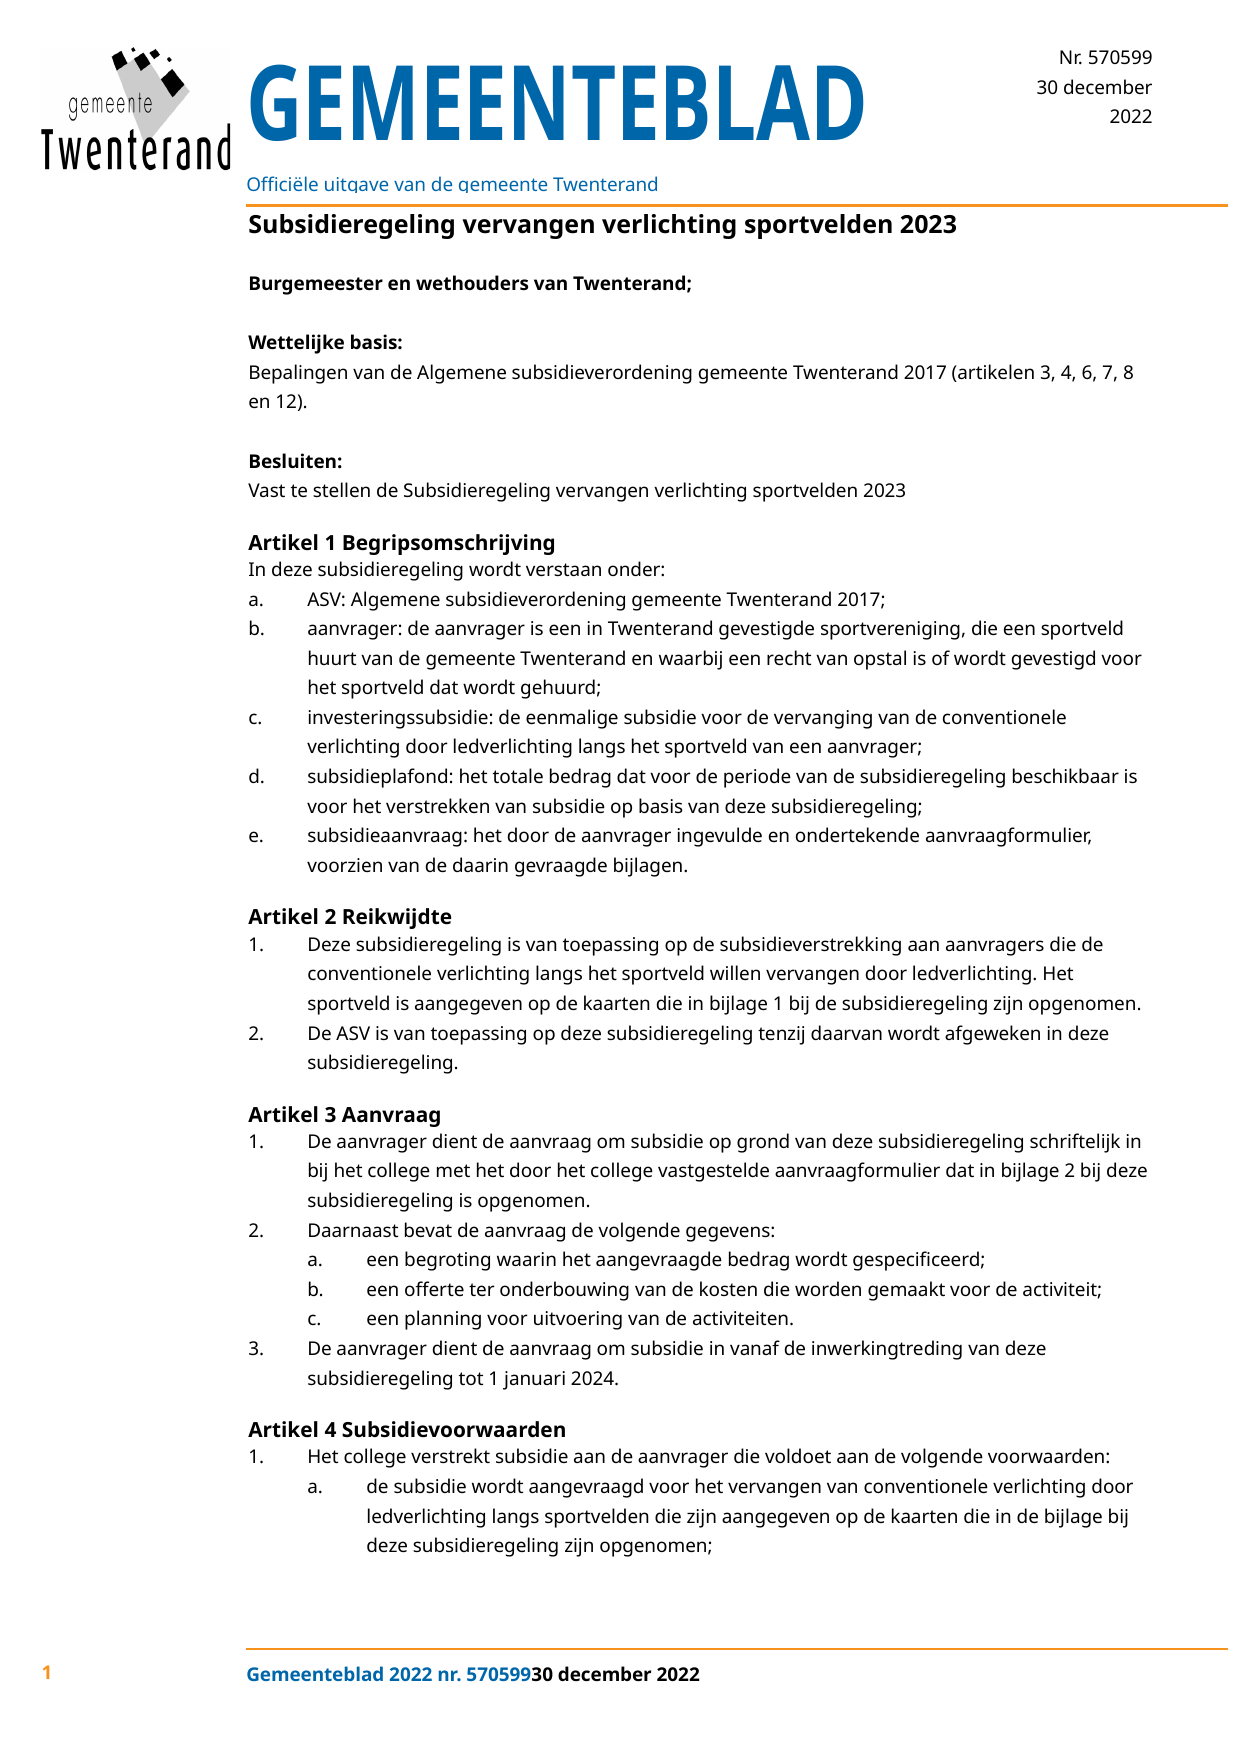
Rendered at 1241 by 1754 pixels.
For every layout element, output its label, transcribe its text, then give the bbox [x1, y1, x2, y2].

text Subsidieregeling vervangen verlichting sportvelden 2023 [248, 207, 1152, 241]
list Daarnaast bevat de aanvraag de volgende gegevens: [248, 1217, 1152, 1243]
list ASV: Algemene subsidieverordening gemeente Twenterand 2017; [248, 586, 1152, 612]
list de subsidie wordt aangevraagd voor het vervangen van conventionele verlichting door ledverlichting langs sportvelden die zijn aangegeven op de kaarten die in de bijlage bij deze subsidieregeling zijn opgenomen; [307, 1473, 1152, 1558]
list Deze subsidieregeling is van toepassing op de subsidieverstrekking aan aanvragers die de conventionele verlichting langs het sportveld willen vervangen door ledverlichting. Het sportveld is aangegeven op de kaarten die in bijlage 1 bij de subsidieregeling zijn opgenomen. [248, 931, 1152, 1016]
list een offerte ter onderbouwing van de kosten die worden gemaakt voor de activiteit; [307, 1276, 1152, 1302]
text Artikel 1 Begripsomschrijving [248, 528, 1152, 556]
list subsidieaanvraag: het door de aanvrager ingevulde en ondertekende aanvraagformulier, voorzien van de daarin gevraagde bijlagen. [248, 822, 1152, 878]
list een begroting waarin het aangevraagde bedrag wordt gespecificeerd; [307, 1246, 1152, 1272]
picture [41, 47, 231, 172]
text Artikel 3 Aanvraag [248, 1100, 1152, 1128]
text In deze subsidieregeling wordt verstaan onder: [248, 556, 1152, 582]
text Bepalingen van de Algemene subsidieverordening gemeente Twenterand 2017 (artikelen 3, 4, 6, 7, 8 en 12). [248, 359, 1152, 414]
list Het college verstrekt subsidie aan de aanvrager die voldoet aan de volgende voorwaarden: [248, 1444, 1152, 1469]
list De aanvrager dient de aanvraag om subsidie in vanaf de inwerkingtreding van deze subsidieregeling tot 1 januari 2024. [248, 1335, 1152, 1391]
text Besluiten: [248, 448, 1152, 473]
list investeringssubsidie: de eenmalige subsidie voor de vervanging van de conventionele verlichting door ledverlichting langs het sportveld van een aanvrager; [248, 704, 1152, 759]
list een planning voor uitvoering van de activiteiten. [307, 1306, 1152, 1331]
list De aanvrager dient de aanvraag om subsidie op grond van deze subsidieregeling schriftelijk in bij het college met het door het college vastgestelde aanvraagformulier dat in bijlage 2 bij deze subsidieregeling is opgenomen. [248, 1128, 1152, 1213]
text Wettelijke basis: [248, 329, 1152, 355]
text Burgemeester en wethouders van Twenterand; [248, 270, 1152, 296]
text Vast te stellen de Subsidieregeling vervangen verlichting sportvelden 2023 [248, 477, 1152, 503]
text Artikel 2 Reikwijdte [248, 902, 1152, 931]
text Artikel 4 Subsidievoorwaarden [248, 1415, 1152, 1444]
list subsidieplafond: het totale bedrag dat voor de periode van de subsidieregeling beschikbaar is voor het verstrekken van subsidie op basis van deze subsidieregeling; [248, 763, 1152, 819]
list aanvrager: de aanvrager is een in Twenterand gevestigde sportvereniging, die een sportveld huurt van de gemeente Twenterand en waarbij een recht van opstal is of wordt gevestigd voor het sportveld dat wordt gehuurd; [248, 615, 1152, 700]
list De ASV is van toepassing op deze subsidieregeling tenzij daarvan wordt afgeweken in deze subsidieregeling. [248, 1020, 1152, 1075]
